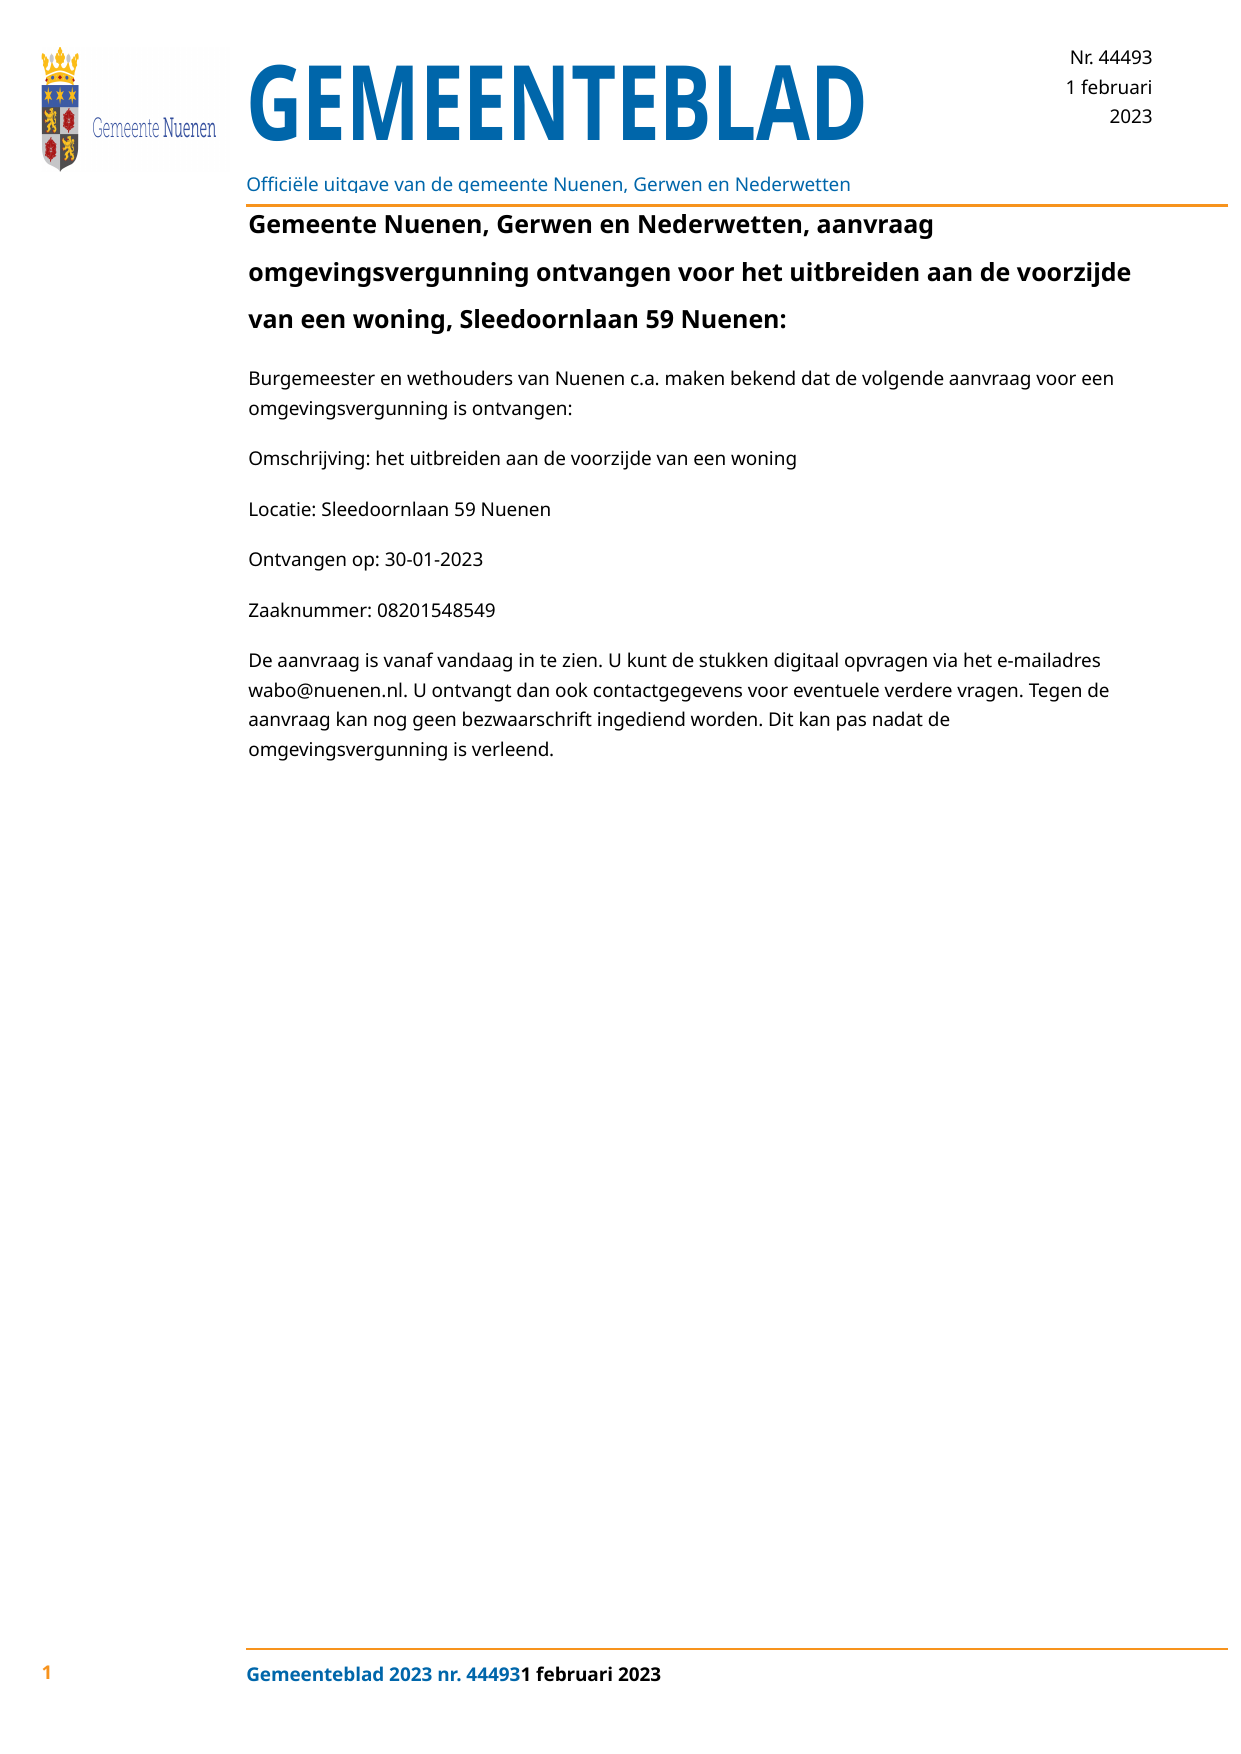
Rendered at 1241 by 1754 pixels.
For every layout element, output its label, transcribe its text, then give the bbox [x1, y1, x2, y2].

text Omschrijving: het uitbreiden aan de voorzijde van een woning [248, 446, 1152, 471]
text Ontvangen op: 30-01-2023 [248, 546, 1152, 572]
text Zaaknummer: 08201548549 [248, 597, 1152, 622]
text Burgemeester en wethouders van Nuenen c.a. maken bekend dat de volgende aanvraag voor een omgevingsvergunning is ontvangen: [248, 366, 1152, 421]
text Gemeente Nuenen, Gerwen en Nederwetten, aanvraag omgevingsvergunning ontvangen voor het uitbreiden aan de voorzijde van een woning, Sleedoornlaan 59 Nuenen: [248, 207, 1152, 336]
text Locatie: Sleedoornlaan 59 Nuenen [248, 496, 1152, 522]
text De aanvraag is vanaf vandaag in te zien. U kunt de stukken digitaal opvragen via het e-mailadres wabo@nuenen.nl. U ontvangt dan ook contactgegevens voor eventuele verdere vragen. Tegen de aanvraag kan nog geen bezwaarschrift ingediend worden. Dit kan pas nadat de omgevingsvergunning is verleend. [248, 647, 1152, 762]
picture [41, 47, 231, 172]
